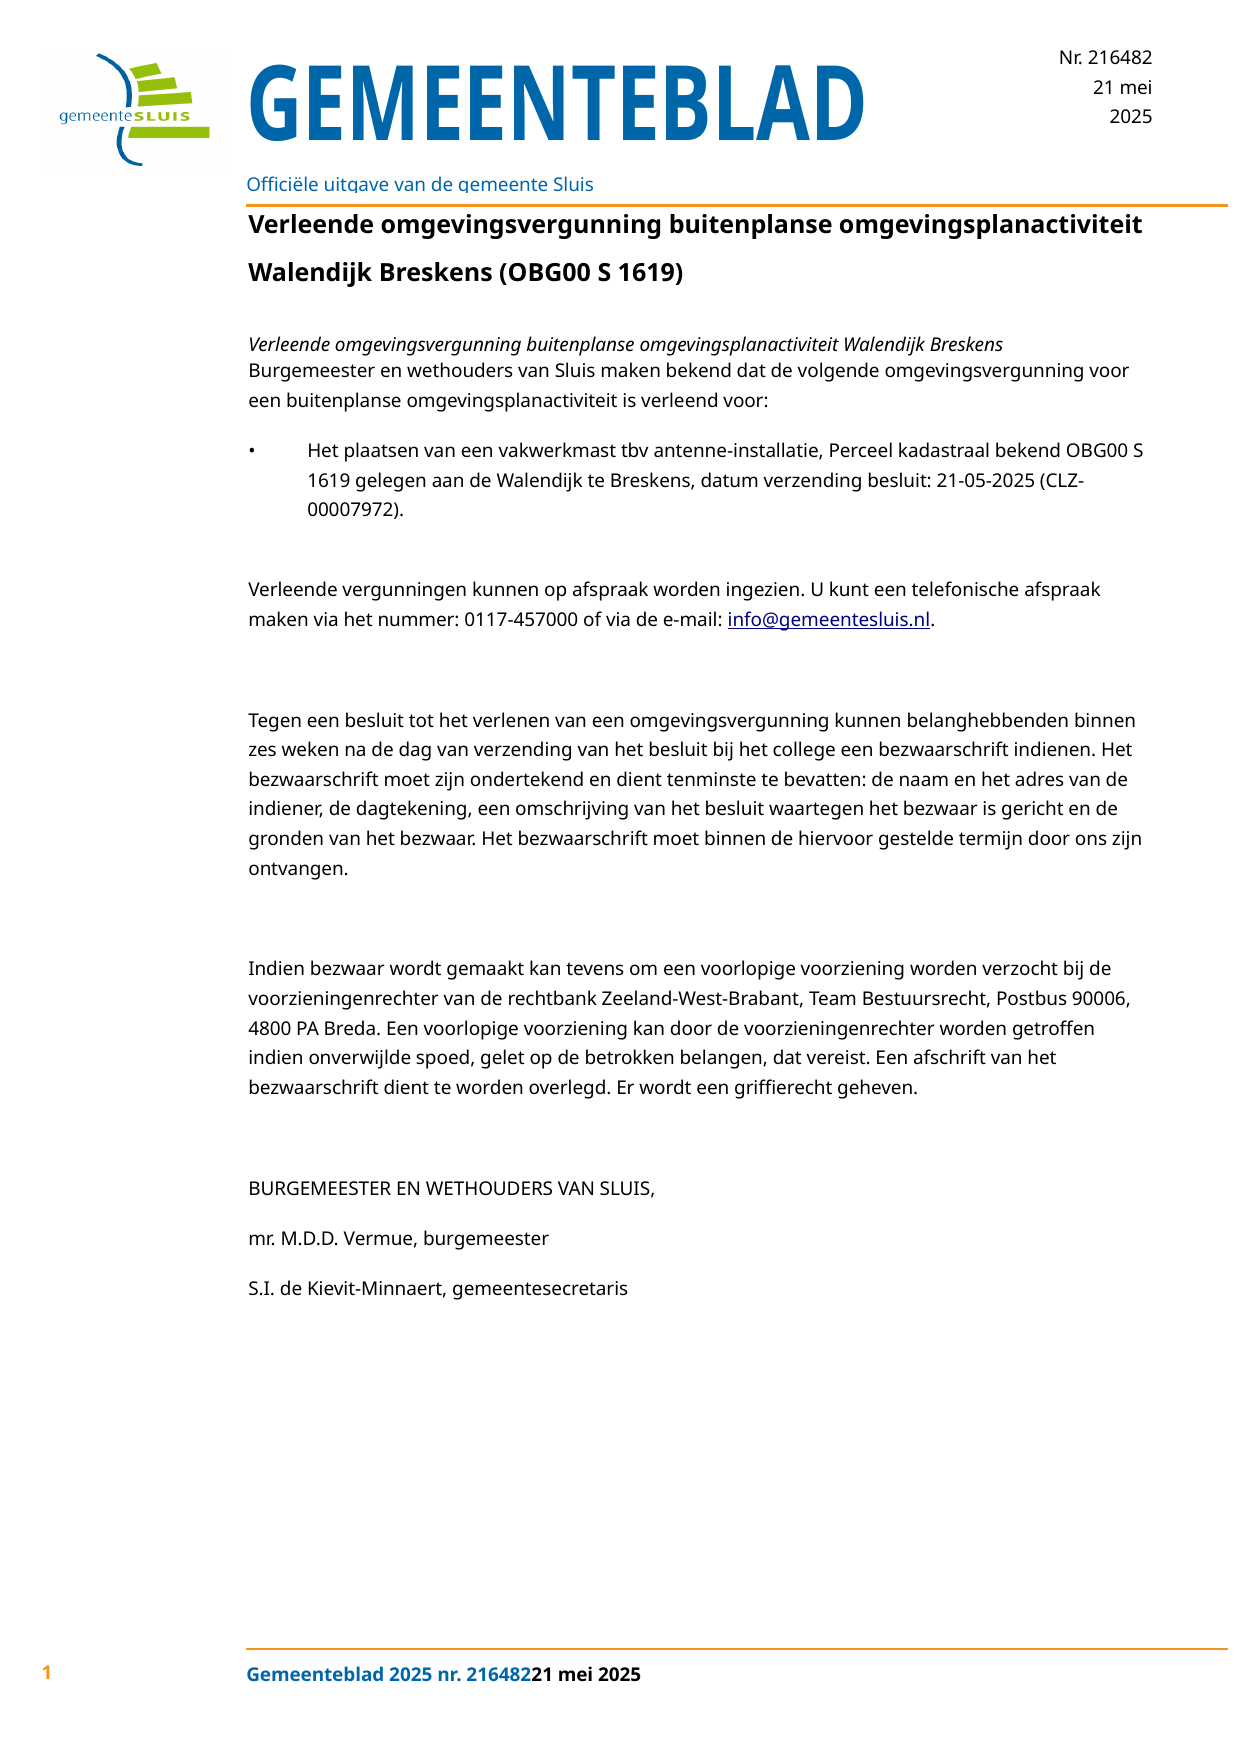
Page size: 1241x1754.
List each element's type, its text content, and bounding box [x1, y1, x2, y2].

list Het plaatsen van een vakwerkmast tbv antenne-installatie, Perceel kadastraal bekend OBG00 S 1619 gelegen aan de Walendijk te Breskens, datum verzending besluit: 21-05-2025 (CLZ-00007972). [248, 437, 1152, 522]
text Verleende vergunningen kunnen op afspraak worden ingezien. U kunt een telefonische afspraak maken via het nummer: 0117-457000 of via de e-mail: info@gemeentesluis.nl. [248, 576, 1152, 632]
text Verleende omgevingsvergunning buitenplanse omgevingsplanactiviteit Walendijk Breskens [248, 331, 1152, 357]
text Indien bezwaar wordt gemaakt kan tevens om een voorlopige voorziening worden verzocht bij de voorzieningenrechter van de rechtbank Zeeland-West-Brabant, Team Bestuursrecht, Postbus 90006, 4800 PA Breda. Een voorlopige voorziening kan door de voorzieningenrechter worden getroffen indien onverwijlde spoed, gelet op de betrokken belangen, dat vereist. Een afschrift van het bezwaarschrift dient te worden overlegd. Er wordt een griffierecht geheven. [248, 956, 1152, 1099]
text S.I. de Kievit-Minnaert, gemeentesecretaris [248, 1276, 1152, 1301]
text mr. M.D.D. Vermue, burgemeester [248, 1225, 1152, 1251]
text Burgemeester en wethouders van Sluis maken bekend dat de volgende omgevingsvergunning voor een buitenplanse omgevingsplanactiviteit is verleend voor: [248, 357, 1152, 412]
text Tegen een besluit tot het verlenen van een omgevingsvergunning kunnen belanghebbenden binnen zes weken na de dag van verzending van het besluit bij het college een bezwaarschrift indienen. Het bezwaarschrift moet zijn ondertekend en dient tenminste te bevatten: de naam en het adres van de indiener, de dagtekening, een omschrijving van het besluit waartegen het bezwaar is gericht en de gronden van het bezwaar. Het bezwaarschrift moet binnen de hiervoor gestelde termijn door ons zijn ontvangen. [248, 707, 1152, 880]
text Verleende omgevingsvergunning buitenplanse omgevingsplanactiviteit Walendijk Breskens (OBG00 S 1619) [248, 207, 1152, 288]
picture [41, 47, 231, 172]
text BURGEMEESTER EN WETHOUDERS VAN SLUIS, [248, 1175, 1152, 1200]
